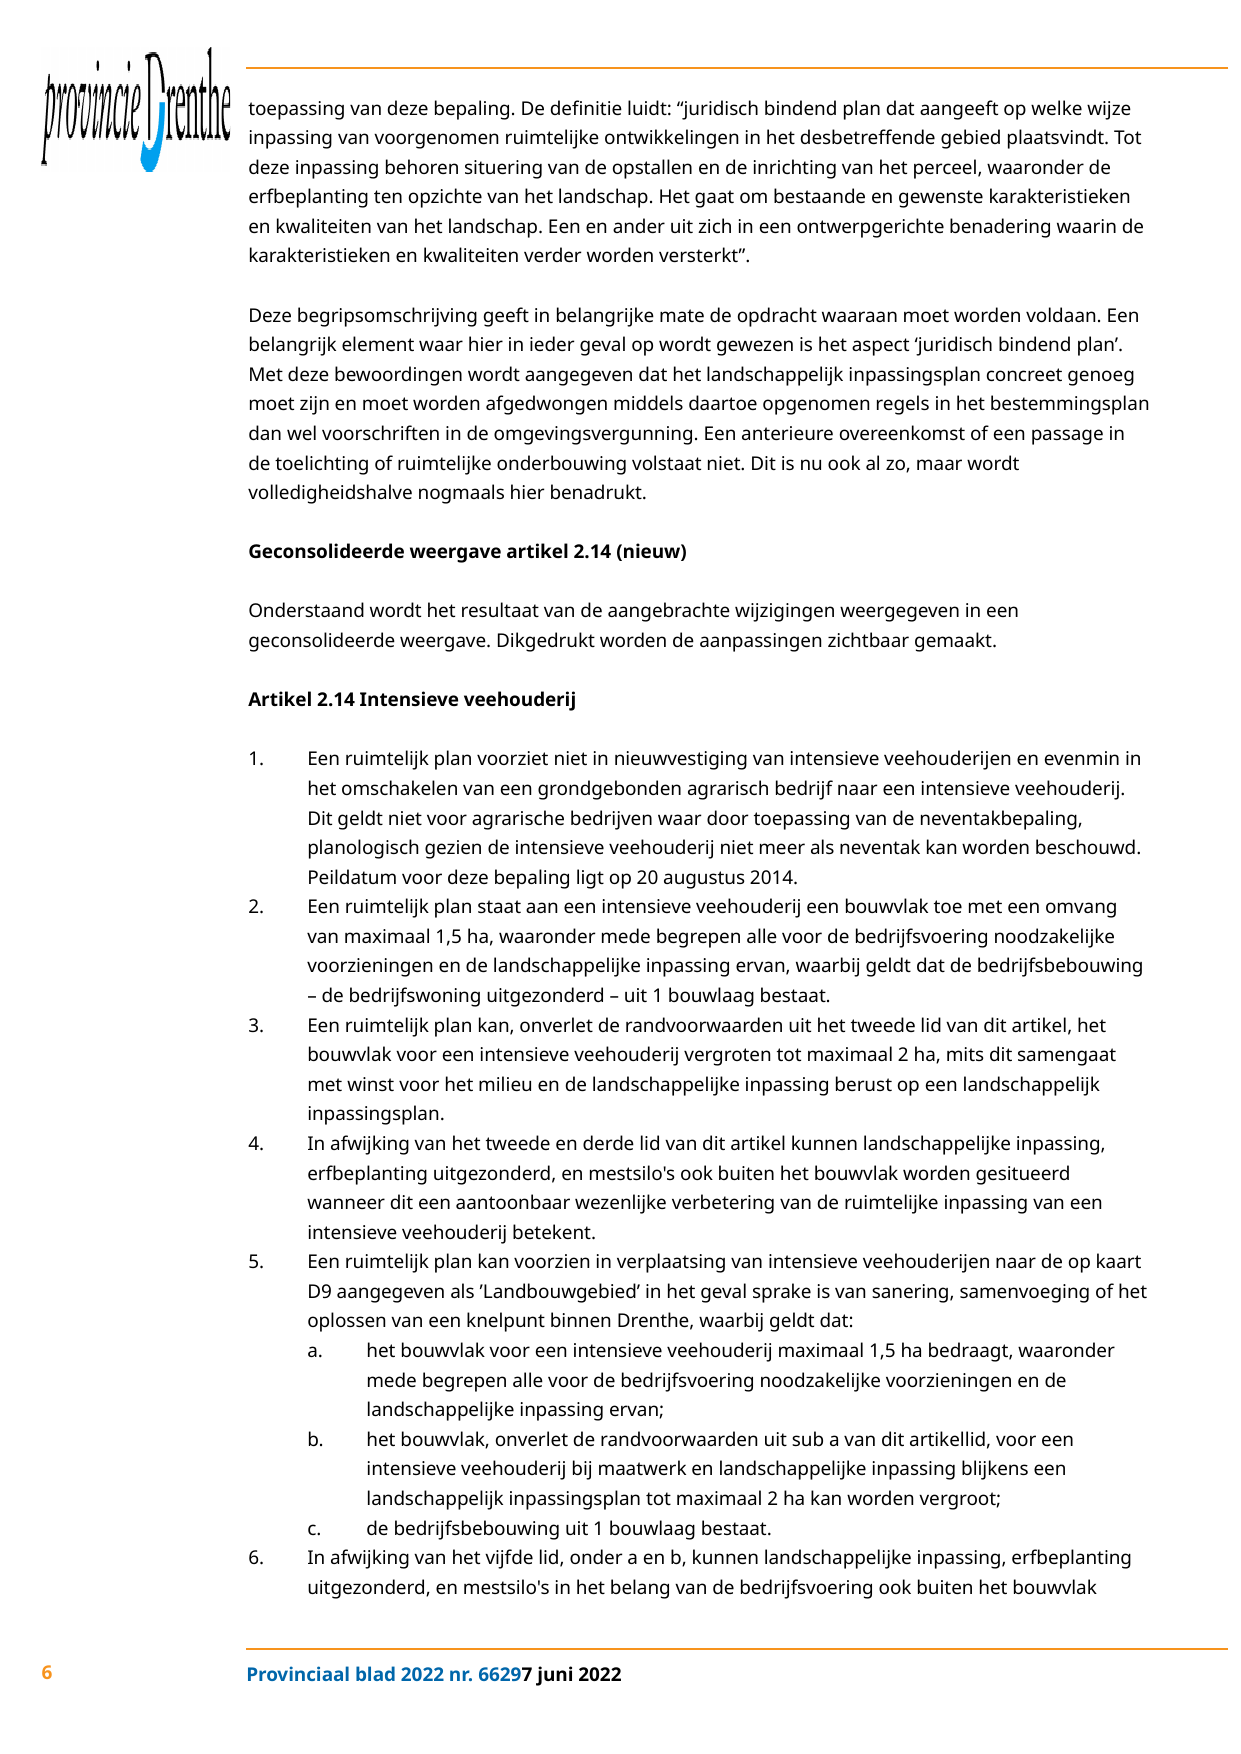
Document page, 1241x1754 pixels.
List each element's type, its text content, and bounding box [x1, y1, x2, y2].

text Geconsolideerde weergave artikel 2.14 (nieuw) [248, 538, 1152, 564]
text Onderstaand wordt het resultaat van de aangebrachte wijzigingen weergegeven in een geconsolideerde weergave. Dikgedrukt worden de aanpassingen zichtbaar gemaakt. [248, 598, 1152, 653]
list de bedrijfsbebouwing uit 1 bouwlaag bestaat. [307, 1515, 1152, 1541]
list Een ruimtelijk plan voorziet niet in nieuwvestiging van intensieve veehouderijen en evenmin in het omschakelen van een grondgebonden agrarisch bedrijf naar een intensieve veehouderij. Dit geldt niet voor agrarische bedrijven waar door toepassing van de neventakbepaling, planologisch gezien de intensieve veehouderij niet meer als neventak kan worden beschouwd. Peildatum voor deze bepaling ligt op 20 augustus 2014. [248, 746, 1152, 890]
list Een ruimtelijk plan kan voorzien in verplaatsing van intensieve veehouderijen naar de op kaart D9 aangegeven als ’Landbouwgebied’ in het geval sprake is van sanering, samenvoeging of het oplossen van een knelpunt binnen Drenthe, waarbij geldt dat: [248, 1248, 1152, 1333]
text Artikel 2.14 Intensieve veehouderij [248, 686, 1152, 712]
list het bouwvlak, onverlet de randvoorwaarden uit sub a van dit artikellid, voor een intensieve veehouderij bij maatwerk en landschappelijke inpassing blijkens een landschappelijk inpassingsplan tot maximaal 2 ha kan worden vergroot; [307, 1426, 1152, 1511]
list In afwijking van het vijfde lid, onder a en b, kunnen landschappelijke inpassing, erfbeplanting uitgezonderd, en mestsilo's in het belang van de bedrijfsvoering ook buiten het bouwvlak [248, 1544, 1152, 1600]
picture [41, 47, 231, 172]
list Een ruimtelijk plan staat aan een intensieve veehouderij een bouwvlak toe met een omvang van maximaal 1,5 ha, waaronder mede begrepen alle voor de bedrijfsvoering noodzakelijke voorzieningen en de landschappelijke inpassing ervan, waarbij geldt dat de bedrijfsbebouwing – de bedrijfswoning uitgezonderd – uit 1 bouwlaag bestaat. [248, 893, 1152, 1008]
text toepassing van deze bepaling. De definitie luidt: “juridisch bindend plan dat aangeeft op welke wijze inpassing van voorgenomen ruimtelijke ontwikkelingen in het desbetreffende gebied plaatsvindt. Tot deze inpassing behoren situering van de opstallen en de inrichting van het perceel, waaronder de erfbeplanting ten opzichte van het landschap. Het gaat om bestaande en gewenste karakteristieken en kwaliteiten van het landschap. Een en ander uit zich in een ontwerpgerichte benadering waarin de karakteristieken en kwaliteiten verder worden versterkt”. [248, 95, 1152, 268]
list In afwijking van het tweede en derde lid van dit artikel kunnen landschappelijke inpassing, erfbeplanting uitgezonderd, en mestsilo's ook buiten het bouwvlak worden gesitueerd wanneer dit een aantoonbaar wezenlijke verbetering van de ruimtelijke inpassing van een intensieve veehouderij betekent. [248, 1130, 1152, 1245]
text Deze begripsomschrijving geeft in belangrijke mate de opdracht waaraan moet worden voldaan. Een belangrijk element waar hier in ieder geval op wordt gewezen is het aspect ‘juridisch bindend plan’. Met deze bewoordingen wordt aangegeven dat het landschappelijk inpassingsplan concreet genoeg moet zijn en moet worden afgedwongen middels daartoe opgenomen regels in het bestemmingsplan dan wel voorschriften in de omgevingsvergunning. Een anterieure overeenkomst of een passage in de toelichting of ruimtelijke onderbouwing volstaat niet. Dit is nu ook al zo, maar wordt volledigheidshalve nogmaals hier benadrukt. [248, 302, 1152, 505]
list het bouwvlak voor een intensieve veehouderij maximaal 1,5 ha bedraagt, waaronder mede begrepen alle voor de bedrijfsvoering noodzakelijke voorzieningen en de landschappelijke inpassing ervan; [307, 1337, 1152, 1422]
list Een ruimtelijk plan kan, onverlet de randvoorwaarden uit het tweede lid van dit artikel, het bouwvlak voor een intensieve veehouderij vergroten tot maximaal 2 ha, mits dit samengaat met winst voor het milieu en de landschappelijke inpassing berust op een landschappelijk inpassingsplan. [248, 1012, 1152, 1126]
